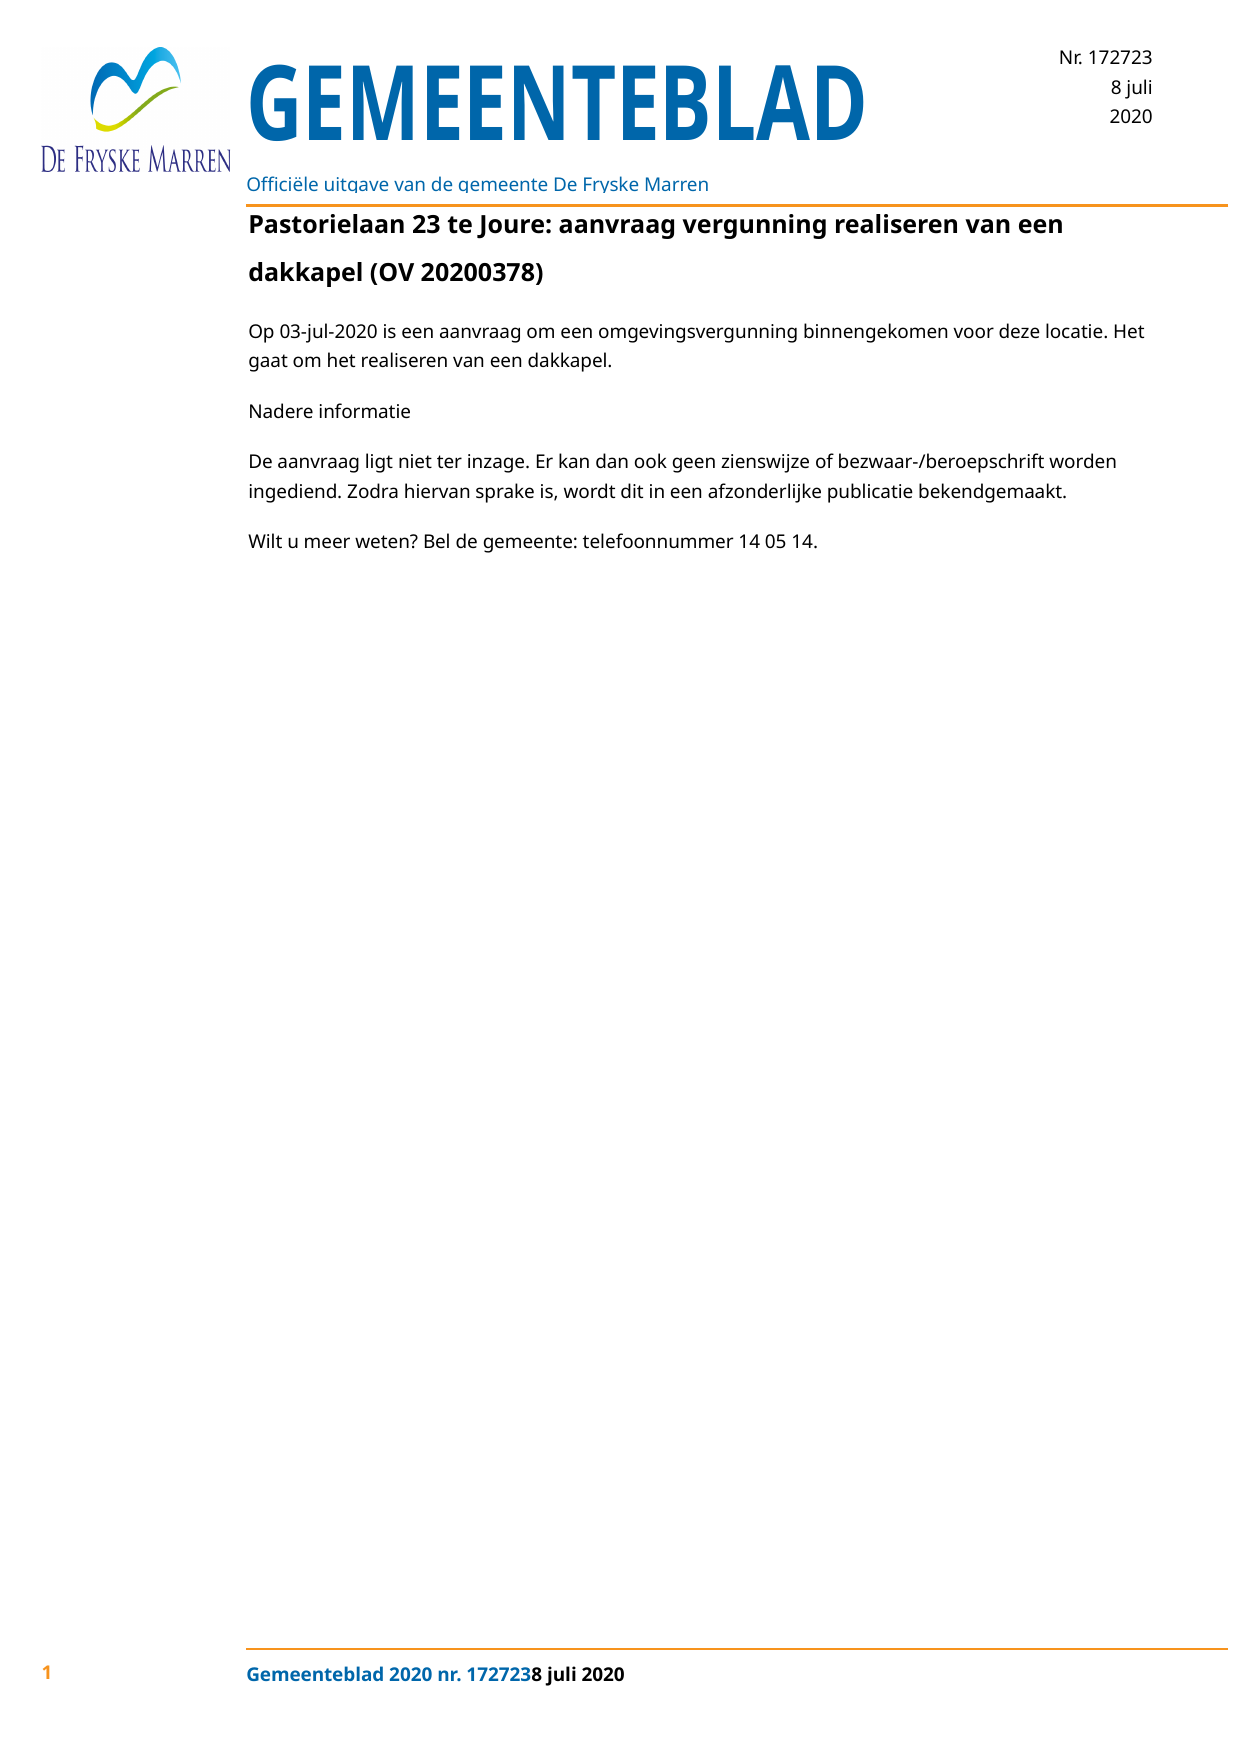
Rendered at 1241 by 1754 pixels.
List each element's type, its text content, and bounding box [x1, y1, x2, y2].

text Pastorielaan 23 te Joure: aanvraag vergunning realiseren van een dakkapel (OV 20200378) [248, 207, 1152, 288]
text De aanvraag ligt niet ter inzage. Er kan dan ook geen zienswijze of bezwaar-/beroepschrift worden ingediend. Zodra hiervan sprake is, wordt dit in een afzonderlijke publicatie bekendgemaakt. [248, 448, 1152, 504]
text Wilt u meer weten? Bel de gemeente: telefoonnummer 14 05 14. [248, 528, 1152, 554]
picture [41, 47, 231, 172]
text Op 03-jul-2020 is een aanvraag om een omgevingsvergunning binnengekomen voor deze locatie. Het gaat om het realiseren van een dakkapel. [248, 318, 1152, 373]
text Nadere informatie [248, 398, 1152, 424]
